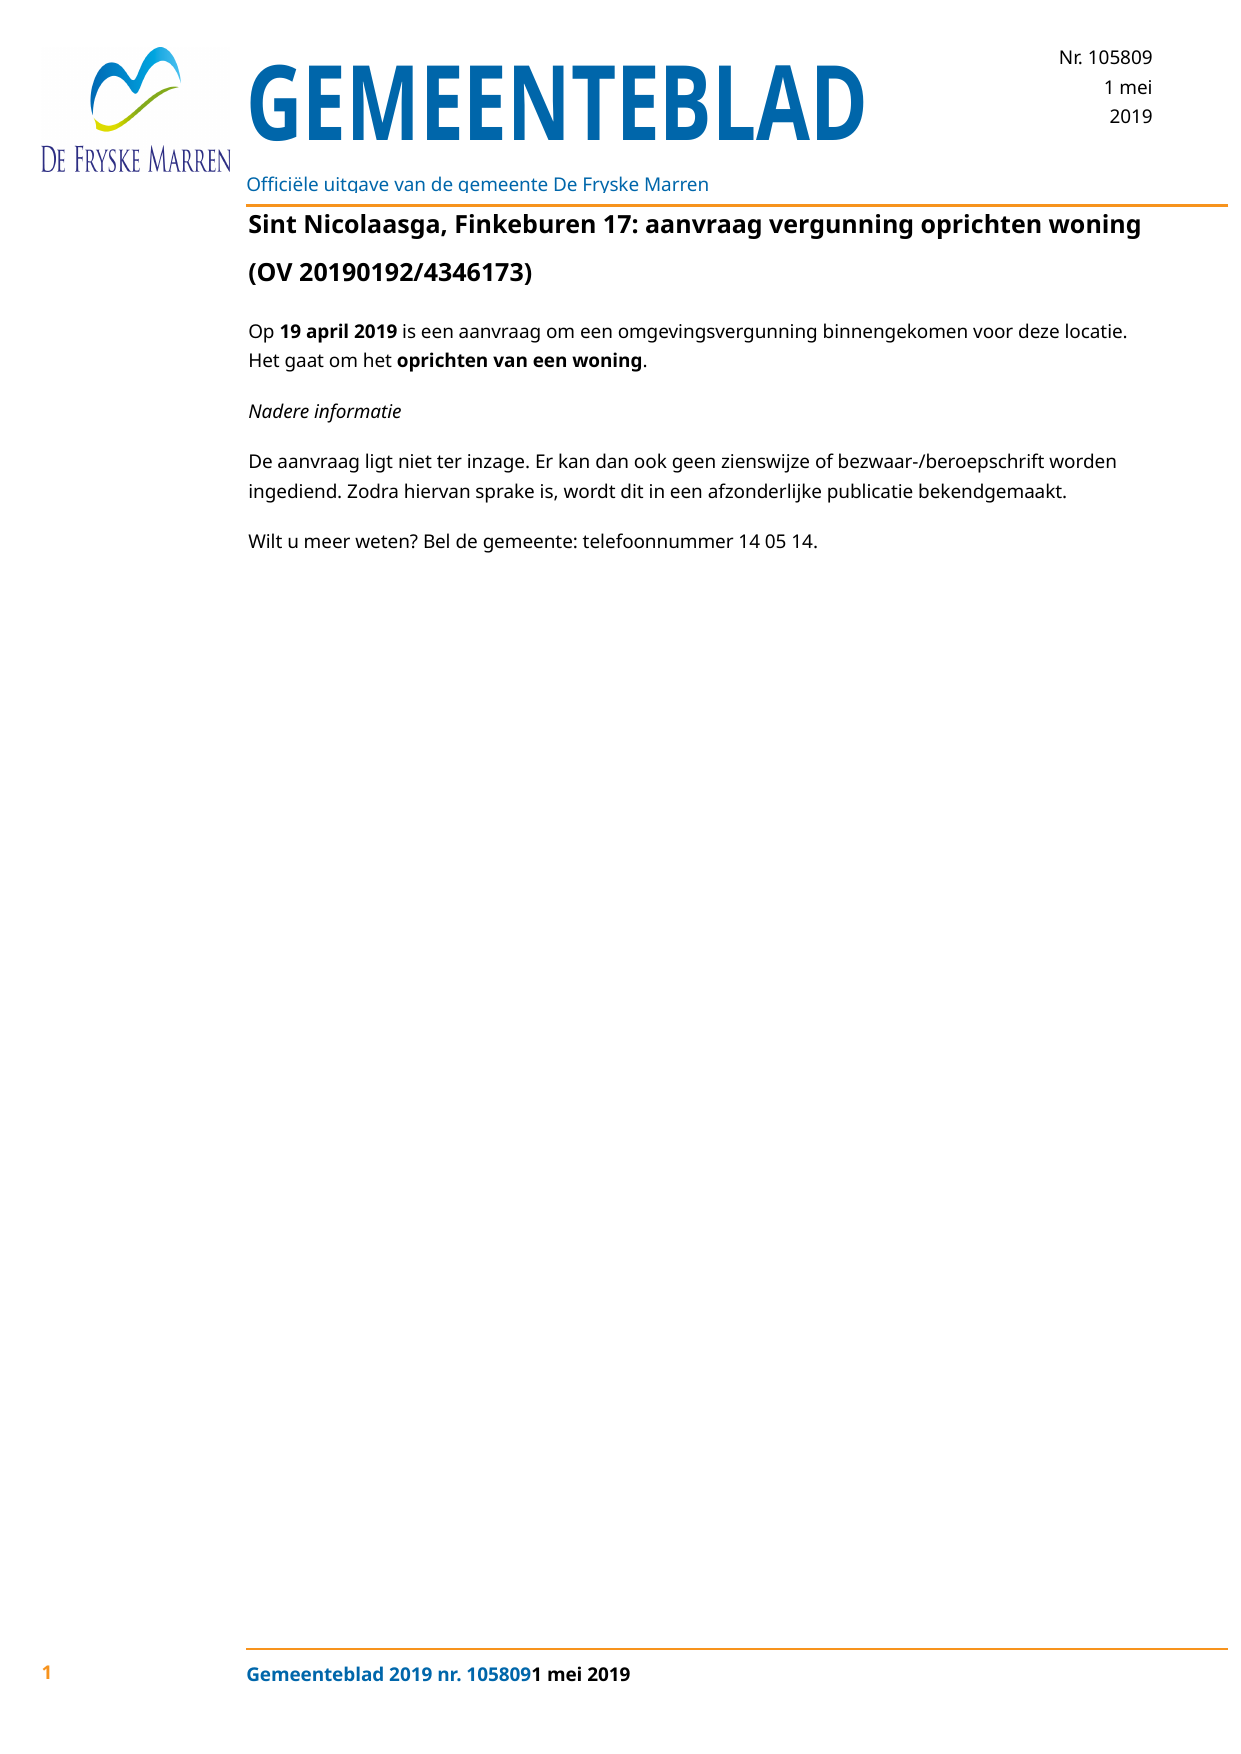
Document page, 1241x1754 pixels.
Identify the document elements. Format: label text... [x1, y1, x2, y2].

text Sint Nicolaasga, Finkeburen 17: aanvraag vergunning oprichten woning (OV 20190192/4346173) [248, 207, 1152, 288]
text De aanvraag ligt niet ter inzage. Er kan dan ook geen zienswijze of bezwaar-/beroepschrift worden ingediend. Zodra hiervan sprake is, wordt dit in een afzonderlijke publicatie bekendgemaakt. [248, 448, 1152, 504]
text Op 19 april 2019 is een aanvraag om een omgevingsvergunning binnengekomen voor deze locatie. Het gaat om het oprichten van een woning. [248, 318, 1152, 373]
text Nadere informatie [248, 398, 1152, 424]
text Wilt u meer weten? Bel de gemeente: telefoonnummer 14 05 14. [248, 528, 1152, 554]
picture [41, 47, 231, 172]
